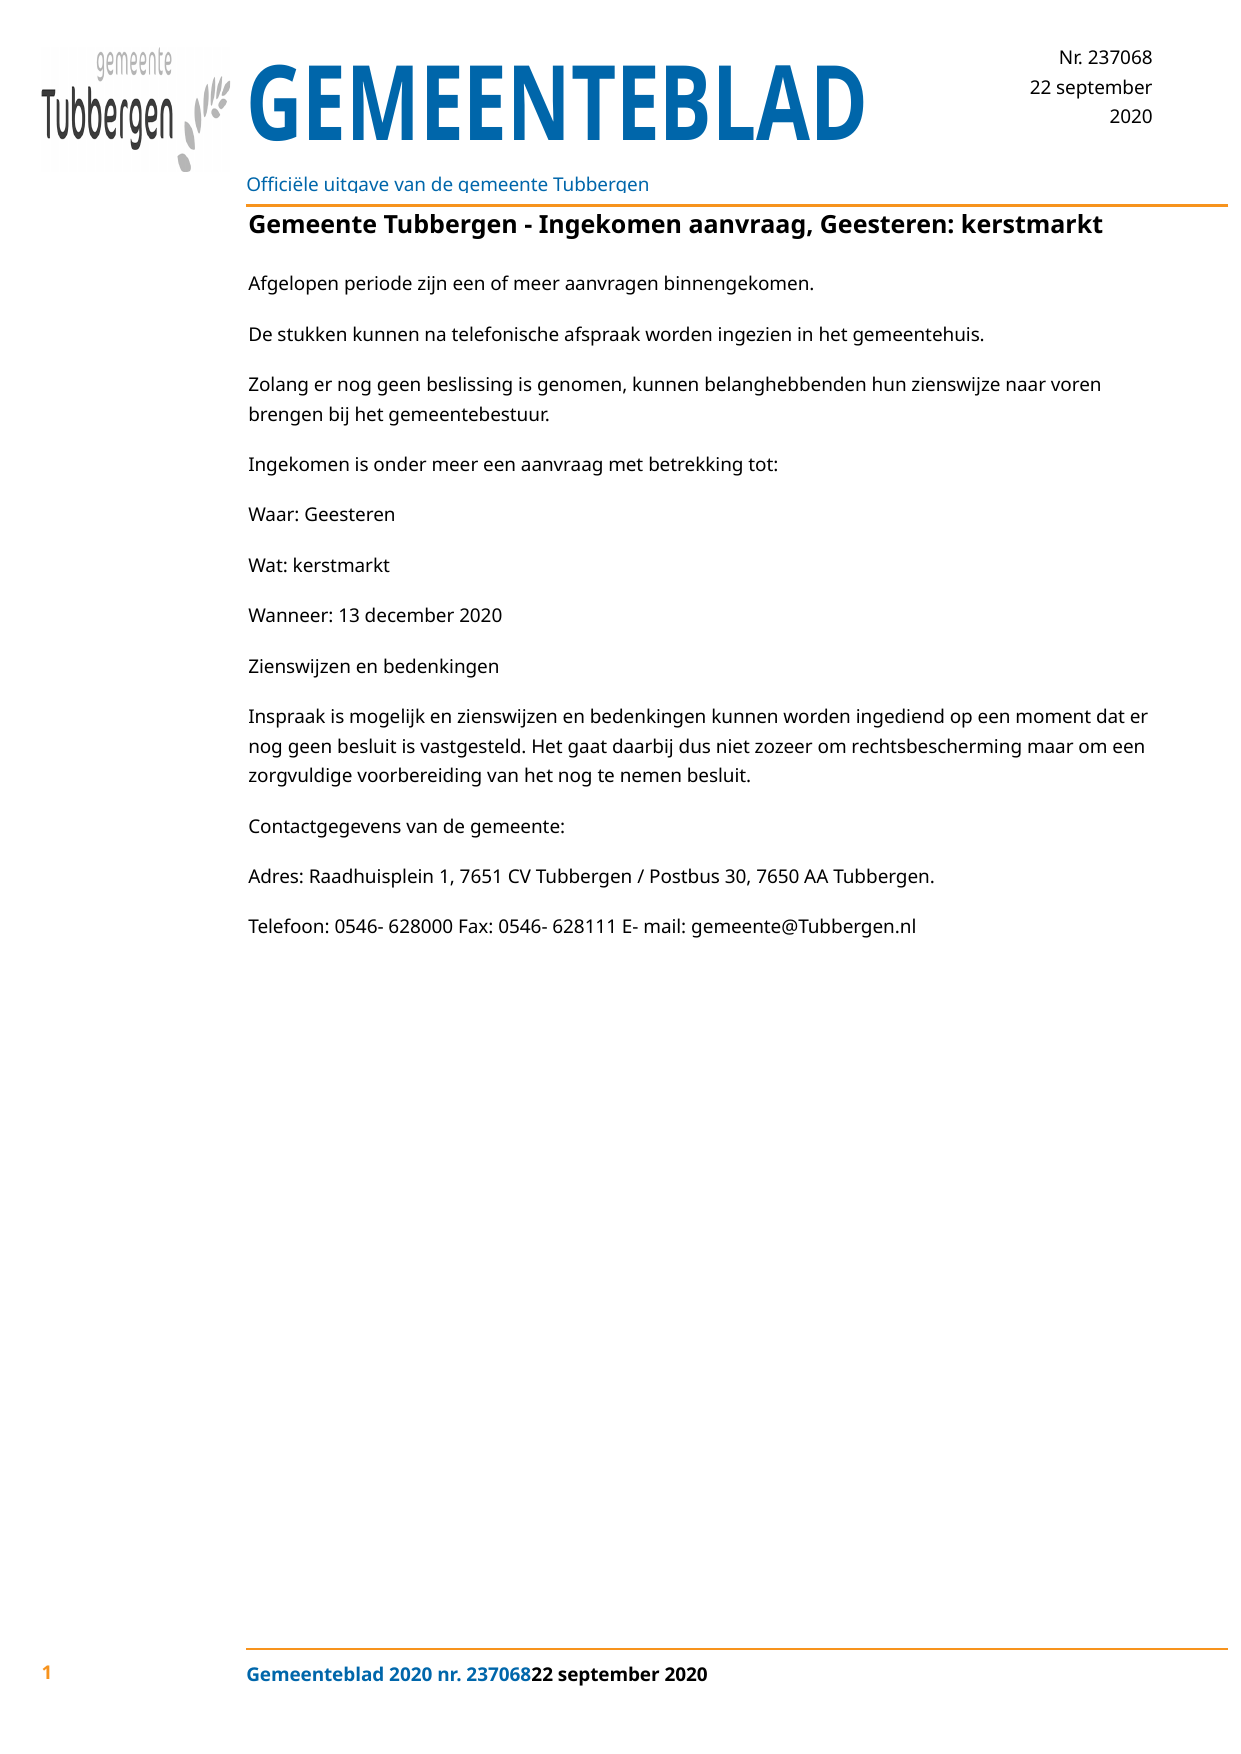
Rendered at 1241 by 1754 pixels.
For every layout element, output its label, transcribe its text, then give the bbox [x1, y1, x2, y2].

text Gemeente Tubbergen - Ingekomen aanvraag, Geesteren: kerstmarkt [248, 207, 1152, 241]
text Zolang er nog geen beslissing is genomen, kunnen belanghebbenden hun zienswijze naar voren brengen bij het gemeentebestuur. [248, 371, 1152, 426]
text Wanneer: 13 december 2020 [248, 602, 1152, 628]
text De stukken kunnen na telefonische afspraak worden ingezien in het gemeentehuis. [248, 321, 1152, 346]
text Zienswijzen en bedenkingen [248, 653, 1152, 678]
text Waar: Geesteren [248, 502, 1152, 527]
text Telefoon: 0546- 628000 Fax: 0546- 628111 E- mail: gemeente@Tubbergen.nl [248, 914, 1152, 939]
text Wat: kerstmarkt [248, 552, 1152, 578]
text Contactgegevens van de gemeente: [248, 813, 1152, 838]
picture [41, 47, 231, 172]
text Inspraak is mogelijk en zienswijzen en bedenkingen kunnen worden ingediend op een moment dat er nog geen besluit is vastgesteld. Het gaat daarbij dus niet zozeer om rechtsbescherming maar om een zorgvuldige voorbereiding van het nog te nemen besluit. [248, 703, 1152, 788]
text Ingekomen is onder meer een aanvraag met betrekking tot: [248, 451, 1152, 477]
text Afgelopen periode zijn een of meer aanvragen binnengekomen. [248, 270, 1152, 296]
text Adres: Raadhuisplein 1, 7651 CV Tubbergen / Postbus 30, 7650 AA Tubbergen. [248, 863, 1152, 889]
